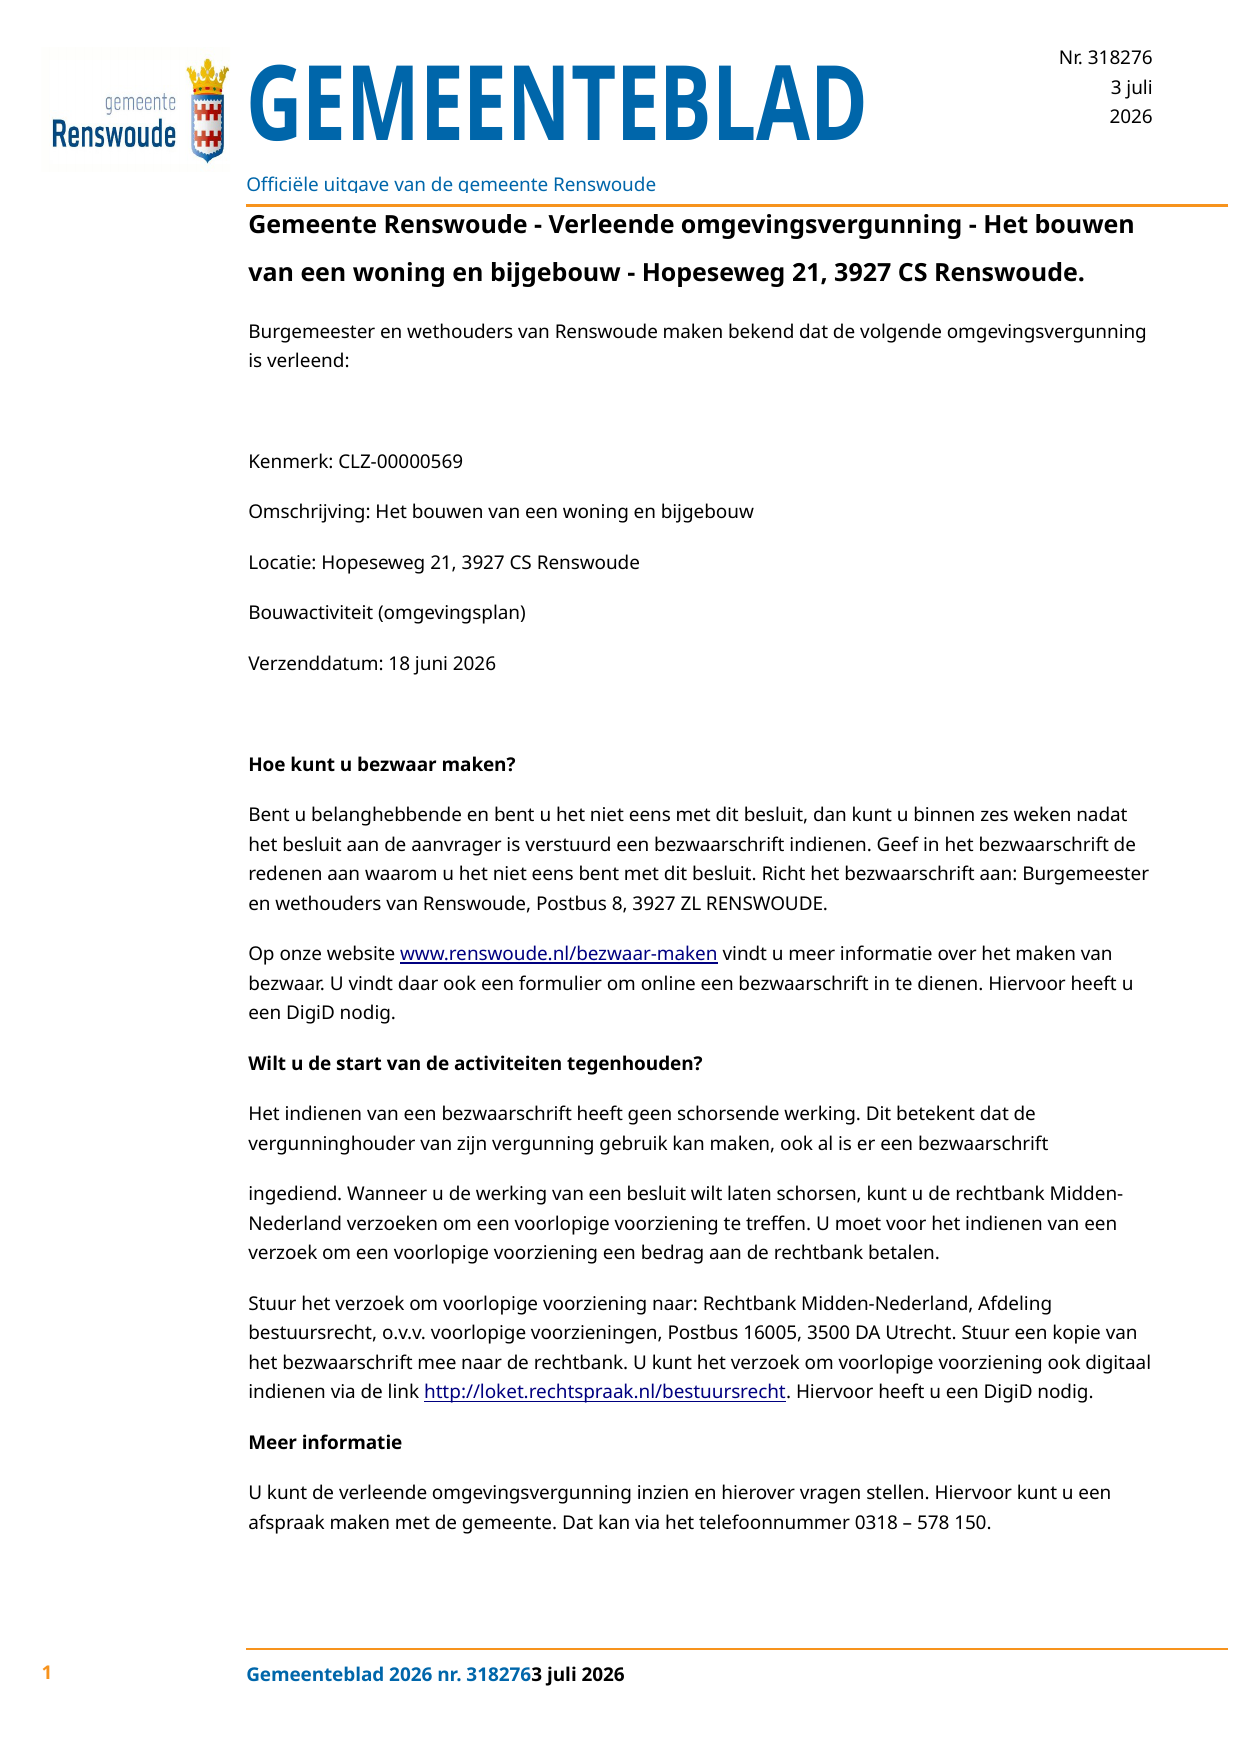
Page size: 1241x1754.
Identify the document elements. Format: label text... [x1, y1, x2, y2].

text Gemeente Renswoude - Verleende omgevingsvergunning - Het bouwen van een woning en bijgebouw - Hopeseweg 21, 3927 CS Renswoude. [248, 207, 1152, 288]
text Kenmerk: CLZ-00000569 [248, 448, 1152, 474]
picture [41, 47, 231, 172]
text Hoe kunt u bezwaar maken? [248, 751, 1152, 777]
text Burgemeester en wethouders van Renswoude maken bekend dat de volgende omgevingsvergunning is verleend: [248, 318, 1152, 373]
text ingediend. Wanneer u de werking van een besluit wilt laten schorsen, kunt u de rechtbank Midden-Nederland verzoeken om een voorlopige voorziening te treffen. U moet voor het indienen van een verzoek om een voorlopige voorziening een bedrag aan de rechtbank betalen. [248, 1180, 1152, 1265]
text Bent u belanghebbende en bent u het niet eens met dit besluit, dan kunt u binnen zes weken nadat het besluit aan de aanvrager is verstuurd een bezwaarschrift indienen. Geef in het bezwaarschrift de redenen aan waarom u het niet eens bent met dit besluit. Richt het bezwaarschrift aan: Burgemeester en wethouders van Renswoude, Postbus 8, 3927 ZL RENSWOUDE. [248, 801, 1152, 916]
text Verzenddatum: 18 juni 2026 [248, 650, 1152, 676]
text Locatie: Hopeseweg 21, 3927 CS Renswoude [248, 549, 1152, 575]
text Meer informatie [248, 1429, 1152, 1455]
text Op onze website www.renswoude.nl/bezwaar-maken vindt u meer informatie over het maken van bezwaar. U vindt daar ook een formulier om online een bezwaarschrift in te dienen. Hiervoor heeft u een DigiD nodig. [248, 940, 1152, 1025]
text Bouwactiviteit (omgevingsplan) [248, 599, 1152, 625]
text U kunt de verleende omgevingsvergunning inzien en hierover vragen stellen. Hiervoor kunt u een afspraak maken met de gemeente. Dat kan via het telefoonnummer 0318 – 578 150. [248, 1479, 1152, 1535]
text Omschrijving: Het bouwen van een woning en bijgebouw [248, 499, 1152, 524]
text Stuur het verzoek om voorlopige voorziening naar: Rechtbank Midden-Nederland, Afdeling bestuursrecht, o.v.v. voorlopige voorzieningen, Postbus 16005, 3500 DA Utrecht. Stuur een kopie van het bezwaarschrift mee naar de rechtbank. U kunt het verzoek om voorlopige voorziening ook digitaal indienen via de link http://loket.rechtspraak.nl/bestuursrecht. Hiervoor heeft u een DigiD nodig. [248, 1290, 1152, 1404]
text Het indienen van een bezwaarschrift heeft geen schorsende werking. Dit betekent dat de vergunninghouder van zijn vergunning gebruik kan maken, ook al is er een bezwaarschrift [248, 1100, 1152, 1156]
text Wilt u de start van de activiteiten tegenhouden? [248, 1050, 1152, 1076]
